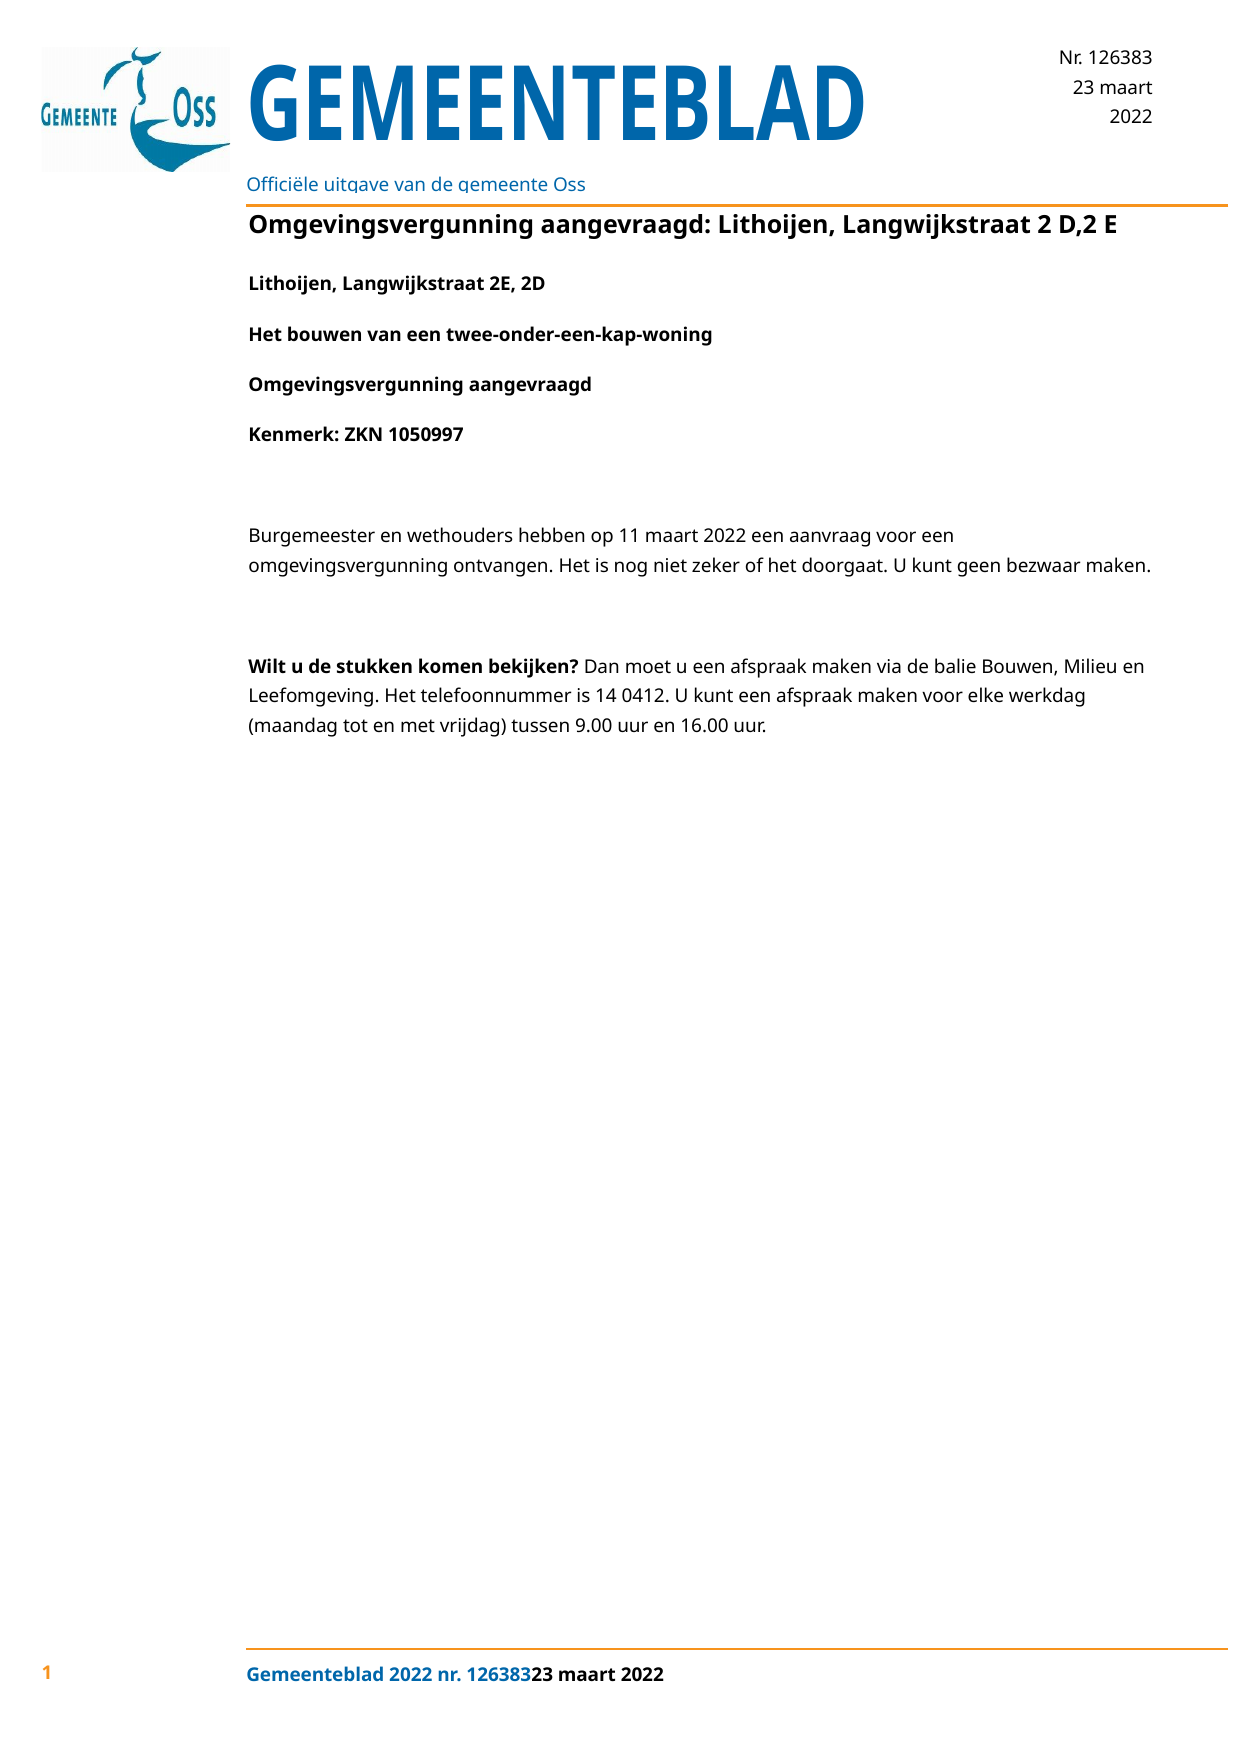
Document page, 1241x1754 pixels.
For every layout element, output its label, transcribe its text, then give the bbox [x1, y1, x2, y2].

text Omgevingsvergunning aangevraagd: Lithoijen, Langwijkstraat 2 D,2 E [248, 207, 1152, 241]
picture [41, 47, 231, 172]
text Burgemeester en wethouders hebben op 11 maart 2022 een aanvraag voor een omgevingsvergunning ontvangen. Het is nog niet zeker of het doorgaat. U kunt geen bezwaar maken. [248, 522, 1152, 578]
text Het bouwen van een twee-onder-een-kap-woning [248, 321, 1152, 346]
text Wilt u de stukken komen bekijken? Dan moet u een afspraak maken via de balie Bouwen, Milieu en Leefomgeving. Het telefoonnummer is 14 0412. U kunt een afspraak maken voor elke werkdag (maandag tot en met vrijdag) tussen 9.00 uur en 16.00 uur. [248, 653, 1152, 738]
text Lithoijen, Langwijkstraat 2E, 2D [248, 270, 1152, 296]
text Omgevingsvergunning aangevraagd [248, 371, 1152, 397]
text Kenmerk: ZKN 1050997 [248, 422, 1152, 447]
